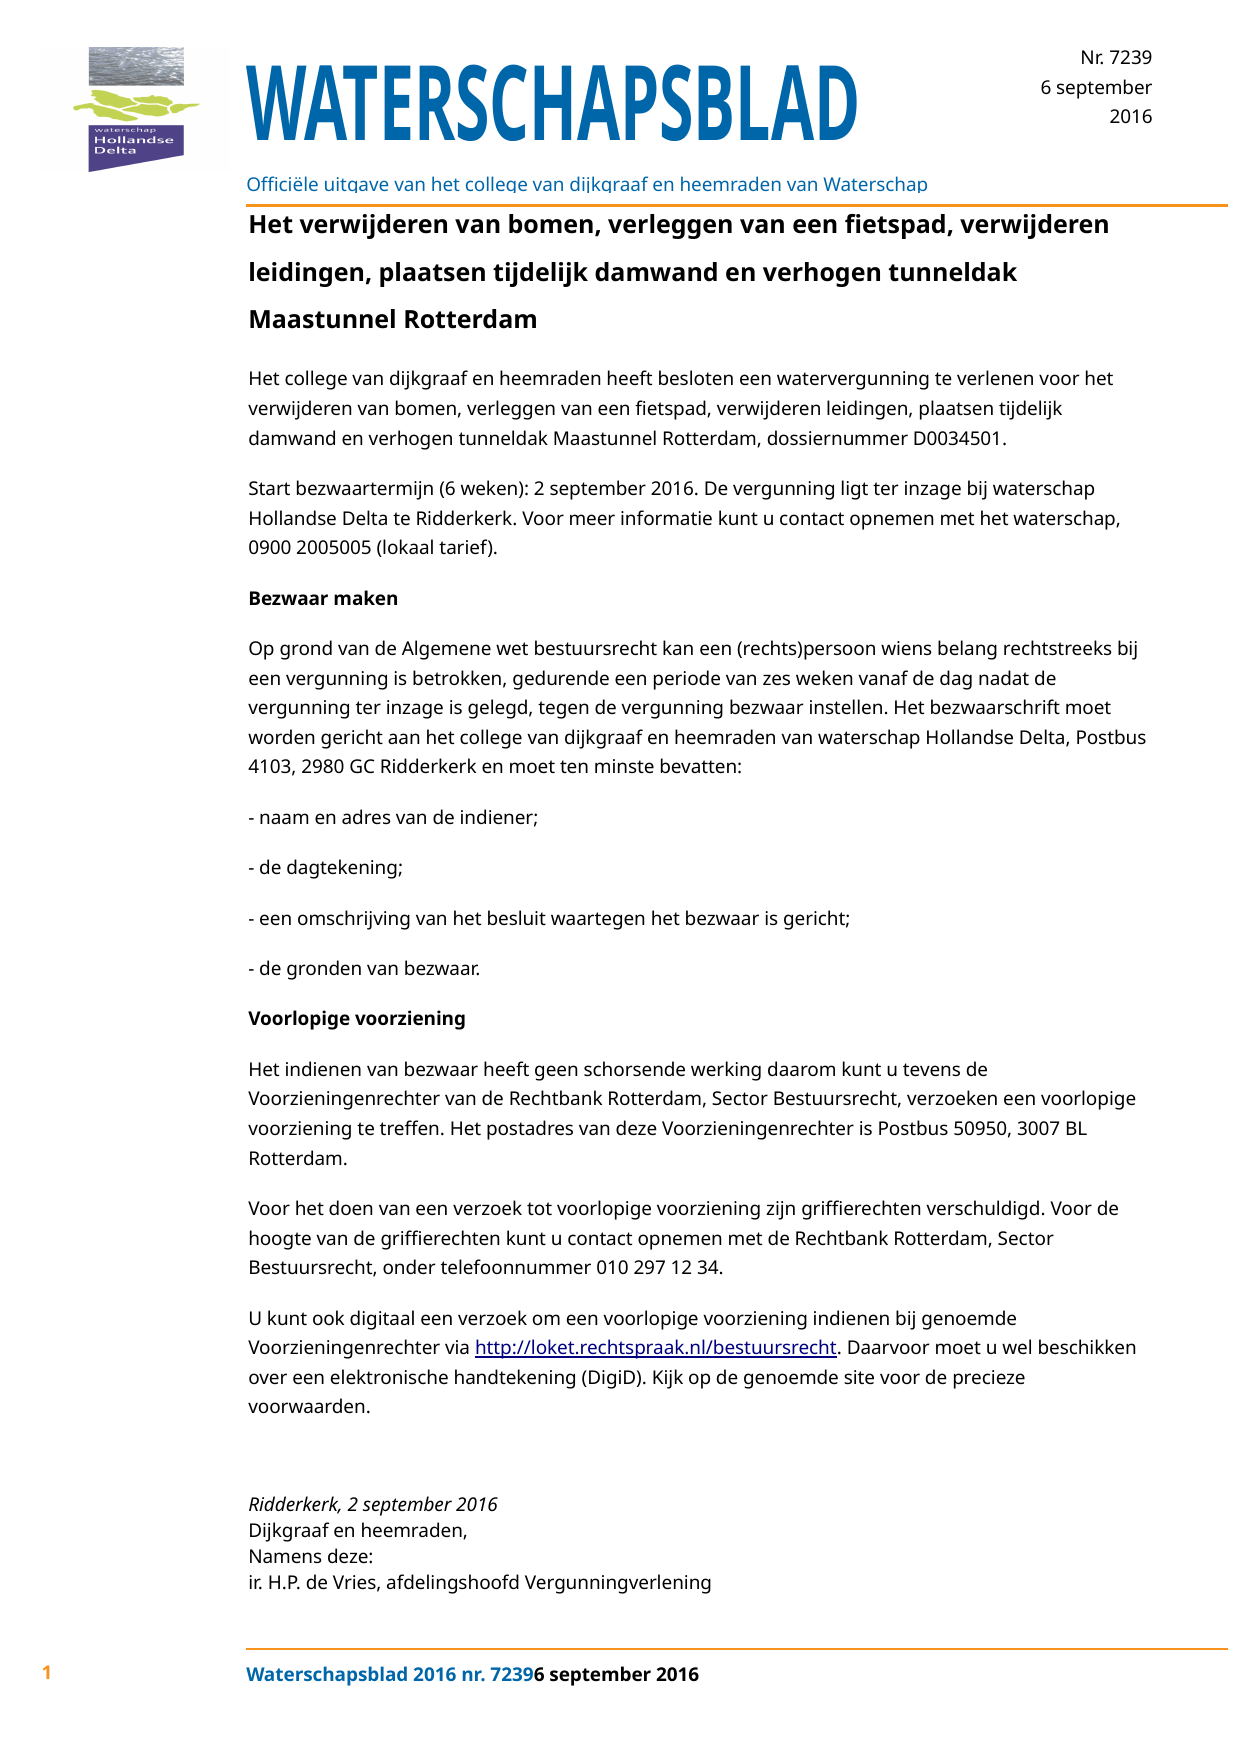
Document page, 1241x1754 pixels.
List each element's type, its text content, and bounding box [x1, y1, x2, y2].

text Het indienen van bezwaar heeft geen schorsende werking daarom kunt u tevens de Voorzieningenrechter van de Rechtbank Rotterdam, Sector Bestuursrecht, verzoeken een voorlopige voorziening te treffen. Het postadres van deze Voorzieningenrechter is Postbus 50950, 3007 BL Rotterdam. [248, 1056, 1152, 1170]
text Bezwaar maken [248, 585, 1152, 610]
text Op grond van de Algemene wet bestuursrecht kan een (rechts)persoon wiens belang rechtstreeks bij een vergunning is betrokken, gedurende een periode van zes weken vanaf de dag nadat de vergunning ter inzage is gelegd, tegen de vergunning bezwaar instellen. Het bezwaarschrift moet worden gericht aan het college van dijkgraaf en heemraden van waterschap Hollandse Delta, Postbus 4103, 2980 GC Ridderkerk en moet ten minste bevatten: [248, 635, 1152, 779]
text Het college van dijkgraaf en heemraden heeft besloten een watervergunning te verlenen voor het verwijderen van bomen, verleggen van een fietspad, verwijderen leidingen, plaatsen tijdelijk damwand en verhogen tunneldak Maastunnel Rotterdam, dossiernummer D0034501. [248, 366, 1152, 450]
text Voorlopige voorziening [248, 1006, 1152, 1031]
text Ridderkerk, 2 september 2016 [248, 1492, 1152, 1517]
picture [41, 47, 231, 172]
text - de dagtekening; [248, 854, 1152, 880]
text ir. H.P. de Vries, afdelingshoofd Vergunningverlening [248, 1569, 1152, 1594]
text - een omschrijving van het besluit waartegen het bezwaar is gericht; [248, 905, 1152, 930]
text U kunt ook digitaal een verzoek om een voorlopige voorziening indienen bij genoemde Voorzieningenrechter via http://loket.rechtspraak.nl/bestuursrecht. Daarvoor moet u wel beschikken over een elektronische handtekening (DigiD). Kijk op de genoemde site voor de precieze voorwaarden. [248, 1305, 1152, 1419]
text Voor het doen van een verzoek tot voorlopige voorziening zijn griffierechten verschuldigd. Voor de hoogte van de griffierechten kunt u contact opnemen met de Rechtbank Rotterdam, Sector Bestuursrecht, onder telefoonnummer 010 297 12 34. [248, 1195, 1152, 1280]
text Start bezwaartermijn (6 weken): 2 september 2016. De vergunning ligt ter inzage bij waterschap Hollandse Delta te Ridderkerk. Voor meer informatie kunt u contact opnemen met het waterschap, 0900 2005005 (lokaal tarief). [248, 475, 1152, 560]
text Dijkgraaf en heemraden, [248, 1517, 1152, 1543]
text Het verwijderen van bomen, verleggen van een fietspad, verwijderen leidingen, plaatsen tijdelijk damwand en verhogen tunneldak Maastunnel Rotterdam [248, 207, 1152, 336]
text - naam en adres van de indiener; [248, 804, 1152, 829]
text Namens deze: [248, 1543, 1152, 1569]
text - de gronden van bezwaar. [248, 955, 1152, 981]
